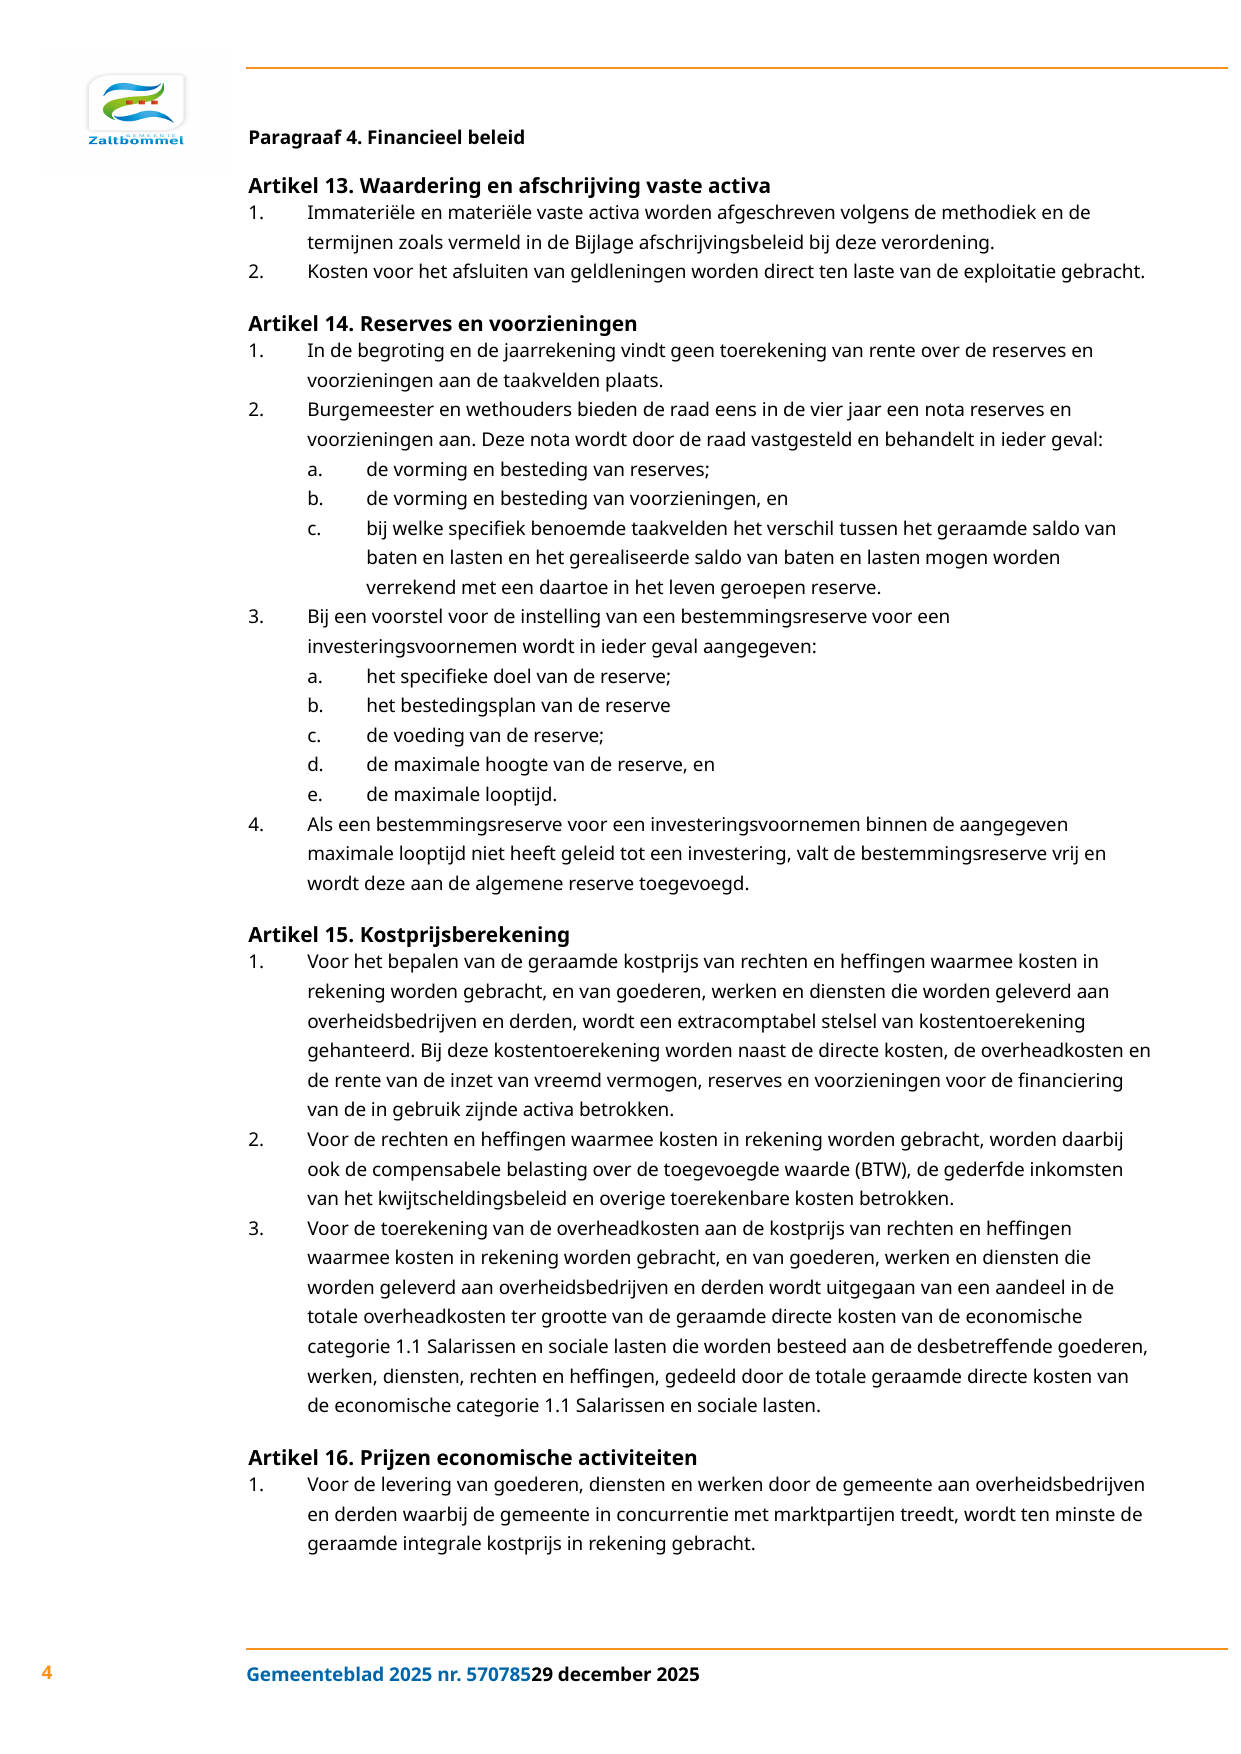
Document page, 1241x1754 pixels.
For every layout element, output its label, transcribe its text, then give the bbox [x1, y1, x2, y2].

list de maximale looptijd. [307, 781, 1152, 807]
list Voor de toerekening van de overheadkosten aan de kostprijs van rechten en heffingen waarmee kosten in rekening worden gebracht, en van goederen, werken en diensten die worden geleverd aan overheidsbedrijven en derden wordt uitgegaan van een aandeel in de totale overheadkosten ter grootte van de geraamde directe kosten van de economische categorie 1.1 Salarissen en sociale lasten die worden besteed aan de desbetreffende goederen, werken, diensten, rechten en heffingen, gedeeld door de totale geraamde directe kosten van de economische categorie 1.1 Salarissen en sociale lasten. [248, 1215, 1152, 1418]
list Immateriële en materiële vaste activa worden afgeschreven volgens de methodiek en de termijnen zoals vermeld in de Bijlage afschrijvingsbeleid bij deze verordening. [248, 199, 1152, 255]
text Paragraaf 4. Financieel beleid [248, 124, 1152, 150]
list de vorming en besteding van voorzieningen, en [307, 485, 1152, 511]
list Voor de rechten en heffingen waarmee kosten in rekening worden gebracht, worden daarbij ook de compensabele belasting over de toegevoegde waarde (BTW), de gederfde inkomsten van het kwijtscheldingsbeleid en overige toerekenbare kosten betrokken. [248, 1126, 1152, 1211]
list het bestedingsplan van de reserve [307, 692, 1152, 718]
list de voeding van de reserve; [307, 722, 1152, 748]
list Voor de levering van goederen, diensten en werken door de gemeente aan overheidsbedrijven en derden waarbij de gemeente in concurrentie met marktpartijen treedt, wordt ten minste de geraamde integrale kostprijs in rekening gebracht. [248, 1471, 1152, 1556]
list Kosten voor het afsluiten van geldleningen worden direct ten laste van de exploitatie gebracht. [248, 258, 1152, 284]
text Artikel 15. Kostprijsberekening [248, 920, 1152, 949]
text Artikel 14. Reserves en voorzieningen [248, 309, 1152, 337]
list de maximale hoogte van de reserve, en [307, 752, 1152, 777]
list het specifieke doel van de reserve; [307, 663, 1152, 688]
list Voor het bepalen van de geraamde kostprijs van rechten en heffingen waarmee kosten in rekening worden gebracht, en van goederen, werken en diensten die worden geleverd aan overheidsbedrijven en derden, wordt een extracomptabel stelsel van kostentoerekening gehanteerd. Bij deze kostentoerekening worden naast de directe kosten, de overheadkosten en de rente van de inzet van vreemd vermogen, reserves en voorzieningen voor de financiering van de in gebruik zijnde activa betrokken. [248, 949, 1152, 1122]
list Als een bestemmingsreserve voor een investeringsvoornemen binnen de aangegeven maximale looptijd niet heeft geleid tot een investering, valt de bestemmingsreserve vrij en wordt deze aan de algemene reserve toegevoegd. [248, 811, 1152, 896]
picture [41, 47, 231, 172]
list Bij een voorstel voor de instelling van een bestemmingsreserve voor een investeringsvoornemen wordt in ieder geval aangegeven: [248, 604, 1152, 659]
list bij welke specifiek benoemde taakvelden het verschil tussen het geraamde saldo van baten en lasten en het gerealiseerde saldo van baten en lasten mogen worden verrekend met een daartoe in het leven geroepen reserve. [307, 515, 1152, 600]
list In de begroting en de jaarrekening vindt geen toerekening van rente over de reserves en voorzieningen aan de taakvelden plaats. [248, 337, 1152, 393]
list de vorming en besteding van reserves; [307, 456, 1152, 481]
list Burgemeester en wethouders bieden de raad eens in de vier jaar een nota reserves en voorzieningen aan. Deze nota wordt door de raad vastgesteld en behandelt in ieder geval: [248, 397, 1152, 452]
text Artikel 13. Waardering en afschrijving vaste activa [248, 171, 1152, 199]
text Artikel 16. Prijzen economische activiteiten [248, 1443, 1152, 1471]
